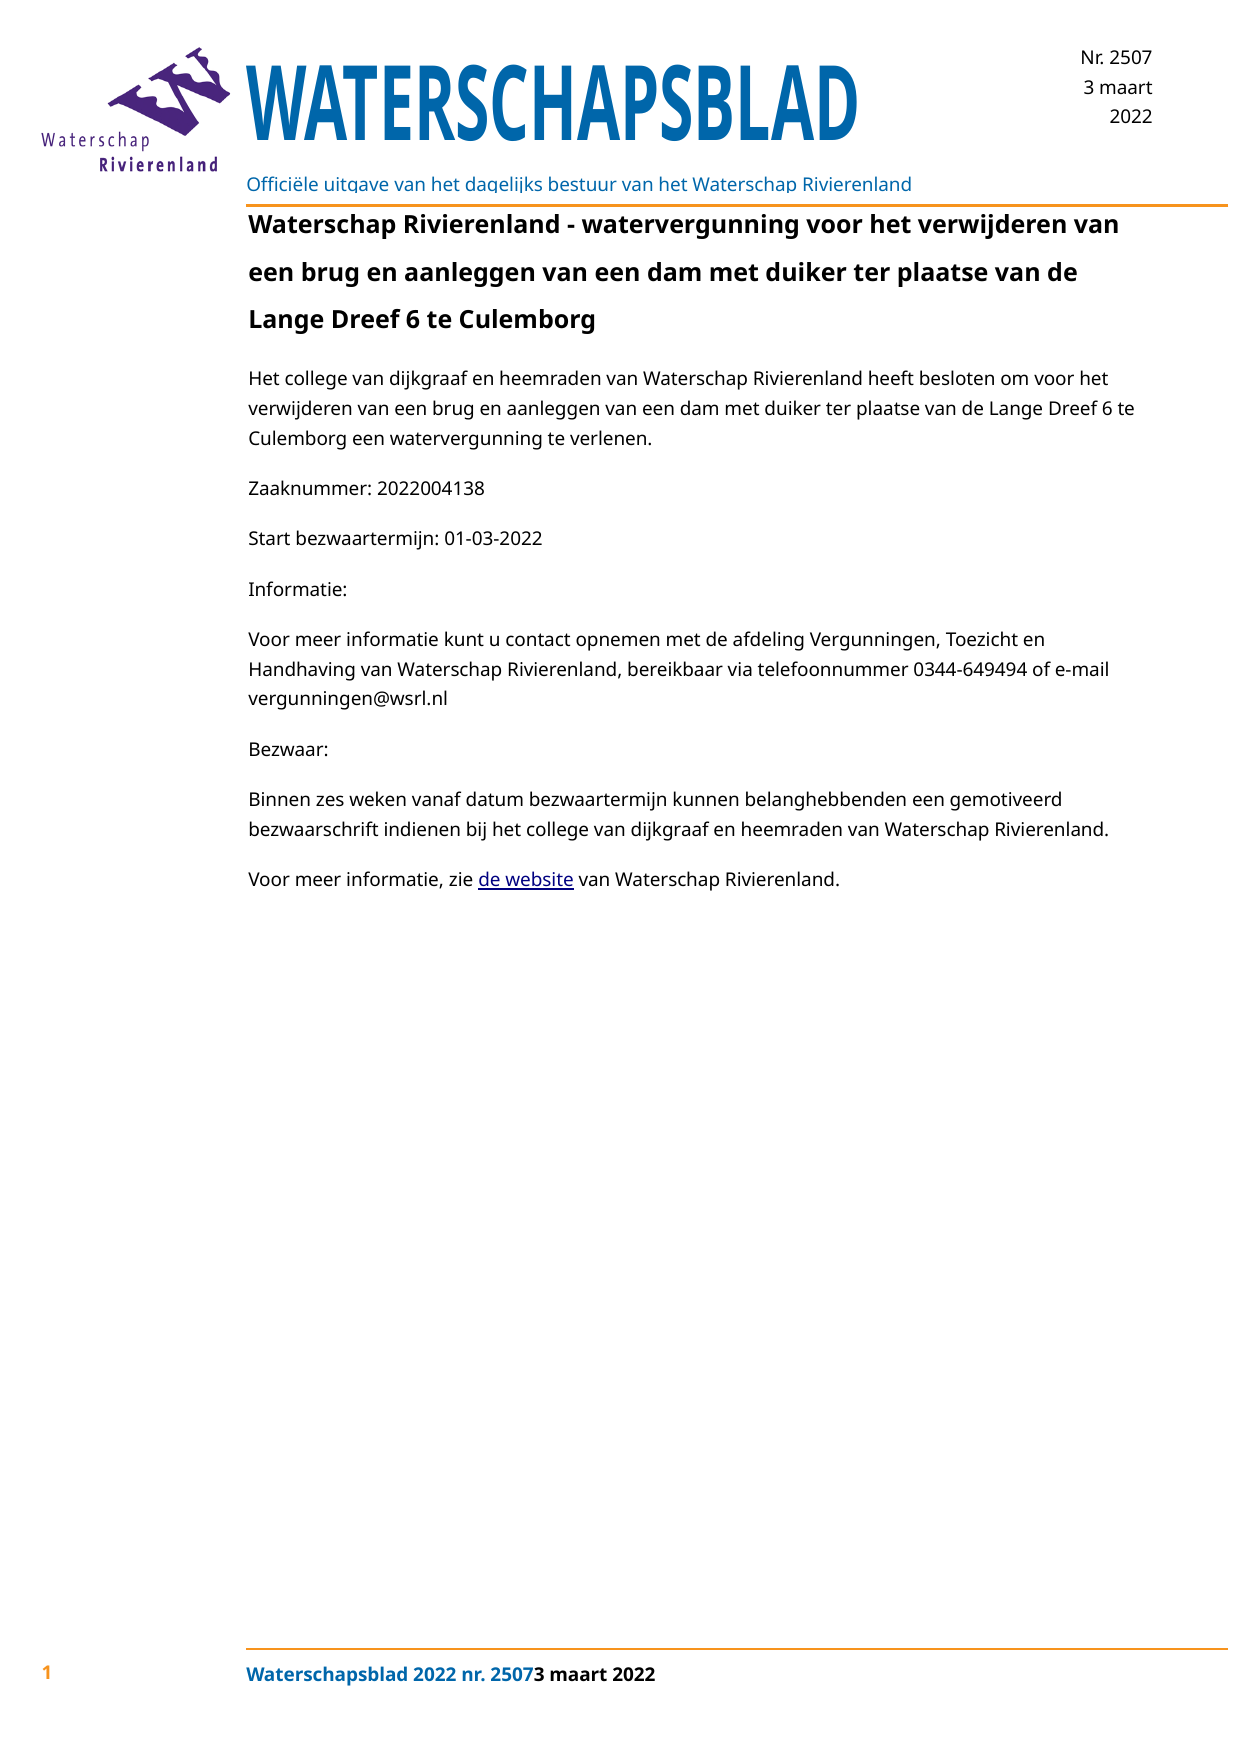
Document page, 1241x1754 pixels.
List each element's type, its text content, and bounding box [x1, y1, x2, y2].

text Bezwaar: [248, 736, 1152, 762]
text Voor meer informatie kunt u contact opnemen met de afdeling Vergunningen, Toezicht en Handhaving van Waterschap Rivierenland, bereikbaar via telefoonnummer 0344-649494 of e-mail vergunningen@wsrl.nl [248, 626, 1152, 711]
text Waterschap Rivierenland - watervergunning voor het verwijderen van een brug en aanleggen van een dam met duiker ter plaatse van de Lange Dreef 6 te Culemborg [248, 207, 1152, 336]
text Het college van dijkgraaf en heemraden van Waterschap Rivierenland heeft besloten om voor het verwijderen van een brug en aanleggen van een dam met duiker ter plaatse van de Lange Dreef 6 te Culemborg een watervergunning te verlenen. [248, 366, 1152, 450]
text Voor meer informatie, zie de website van Waterschap Rivierenland. [248, 866, 1152, 892]
text Start bezwaartermijn: 01-03-2022 [248, 526, 1152, 551]
text Binnen zes weken vanaf datum bezwaartermijn kunnen belanghebbenden een gemotiveerd bezwaarschrift indienen bij het college van dijkgraaf en heemraden van Waterschap Rivierenland. [248, 786, 1152, 842]
text Informatie: [248, 576, 1152, 602]
picture [41, 47, 231, 172]
text Zaaknummer: 2022004138 [248, 475, 1152, 501]
